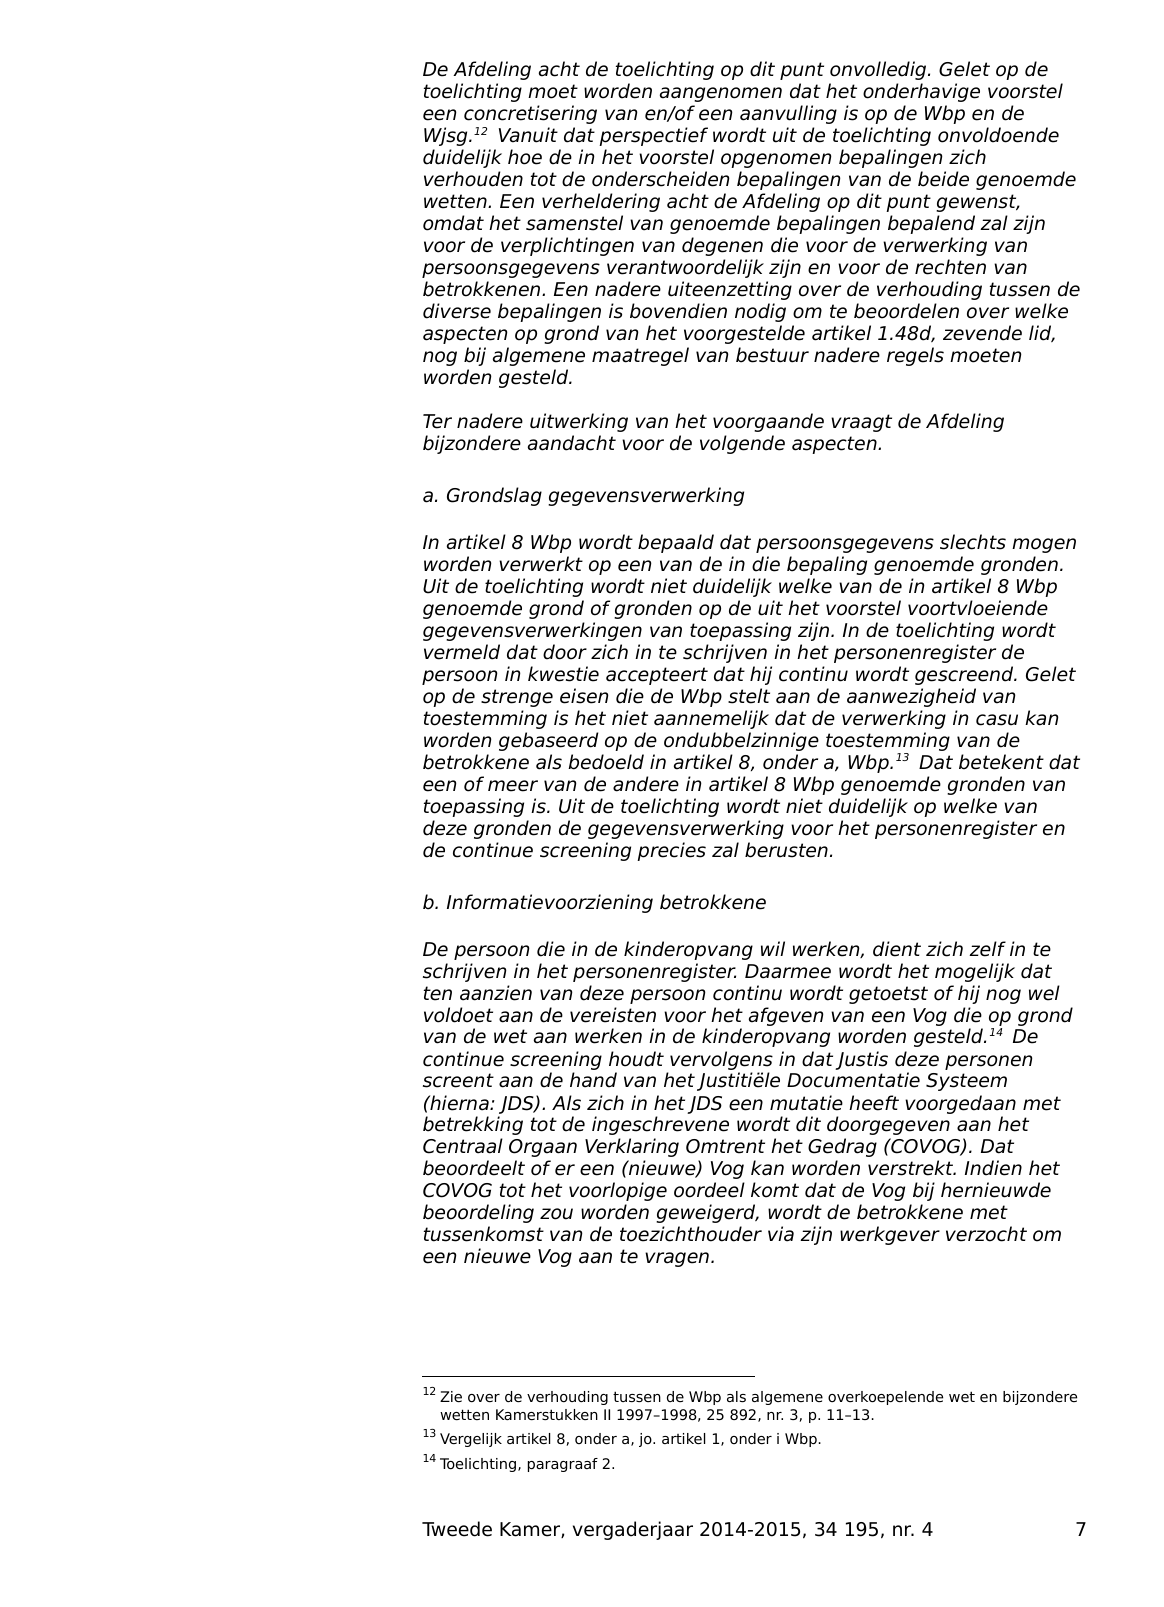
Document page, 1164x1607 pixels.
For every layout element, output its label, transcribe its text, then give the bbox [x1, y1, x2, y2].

text Zie over de verhouding tussen de Wbp als algemene overkoepelende wet en bijzondere wetten Kamerstukken II 1997–1998, 25 892, nr. 3, p. 11–13. [422, 1385, 1087, 1424]
subtitle a. Grondslag gegevensverwerking [422, 485, 1087, 507]
subtitle b. Informatievoorziening betrokkene [422, 892, 1087, 913]
text De Afdeling acht de toelichting op dit punt onvolledig. Gelet op de toelichting moet worden aangenomen dat het onderhavige voorstel een concretisering van en/of een aanvulling is op de Wbp en de Wjsg. Vanuit dat perspectief wordt uit de toelichting onvoldoende duidelijk hoe de in het voorstel opgenomen bepalingen zich verhouden tot de onderscheiden bepalingen van de beide genoemde wetten. Een verheldering acht de Afdeling op dit punt gewenst, omdat het samenstel van genoemde bepalingen bepalend zal zijn voor de verplichtingen van degenen die voor de verwerking van persoonsgegevens verantwoordelijk zijn en voor de rechten van betrokkenen. Een nadere uiteenzetting over de verhouding tussen de diverse bepalingen is bovendien nodig om te beoordelen over welke aspecten op grond van het voorgestelde artikel 1.48d, zevende lid, nog bij algemene maatregel van bestuur nadere regels moeten worden gesteld. [422, 59, 1087, 389]
text De persoon die in de kinderopvang wil werken, dient zich zelf in te schrijven in het personenregister. Daarmee wordt het mogelijk dat ten aanzien van deze persoon continu wordt getoetst of hij nog wel voldoet aan de vereisten voor het afgeven van een Vog die op grond van de wet aan werken in de kinderopvang worden gesteld. De continue screening houdt vervolgens in dat Justis deze personen screent aan de hand van het Justitiële Documentatie Systeem (hierna: JDS). Als zich in het JDS een mutatie heeft voorgedaan met betrekking tot de ingeschrevene wordt dit doorgegeven aan het Centraal Orgaan Verklaring Omtrent het Gedrag (COVOG). Dat beoordeelt of er een (nieuwe) Vog kan worden verstrekt. Indien het COVOG tot het voorlopige oordeel komt dat de Vog bij hernieuwde beoordeling zou worden geweigerd, wordt de betrokkene met tussenkomst van de toezichthouder via zijn werkgever verzocht om een nieuwe Vog aan te vragen. [422, 938, 1087, 1268]
text Ter nadere uitwerking van het voorgaande vraagt de Afdeling bijzondere aandacht voor de volgende aspecten. [422, 411, 1087, 455]
text Toelichting, paragraaf 2. [422, 1452, 1087, 1474]
text In artikel 8 Wbp wordt bepaald dat persoonsgegevens slechts mogen worden verwerkt op een van de in die bepaling genoemde gronden. Uit de toelichting wordt niet duidelijk welke van de in artikel 8 Wbp genoemde grond of gronden op de uit het voorstel voortvloeiende gegevensverwerkingen van toepassing zijn. In de toelichting wordt vermeld dat door zich in te schrijven in het personenregister de persoon in kwestie accepteert dat hij continu wordt gescreend. Gelet op de strenge eisen die de Wbp stelt aan de aanwezigheid van toestemming is het niet aannemelijk dat de verwerking in casu kan worden gebaseerd op de ondubbelzinnige toestemming van de betrokkene als bedoeld in artikel 8, onder a, Wbp. Dat betekent dat een of meer van de andere in artikel 8 Wbp genoemde gronden van toepassing is. Uit de toelichting wordt niet duidelijk op welke van deze gronden de gegevensverwerking voor het personenregister en de continue screening precies zal berusten. [422, 532, 1087, 862]
text Vergelijk artikel 8, onder a, jo. artikel 1, onder i Wbp. [422, 1427, 1087, 1449]
